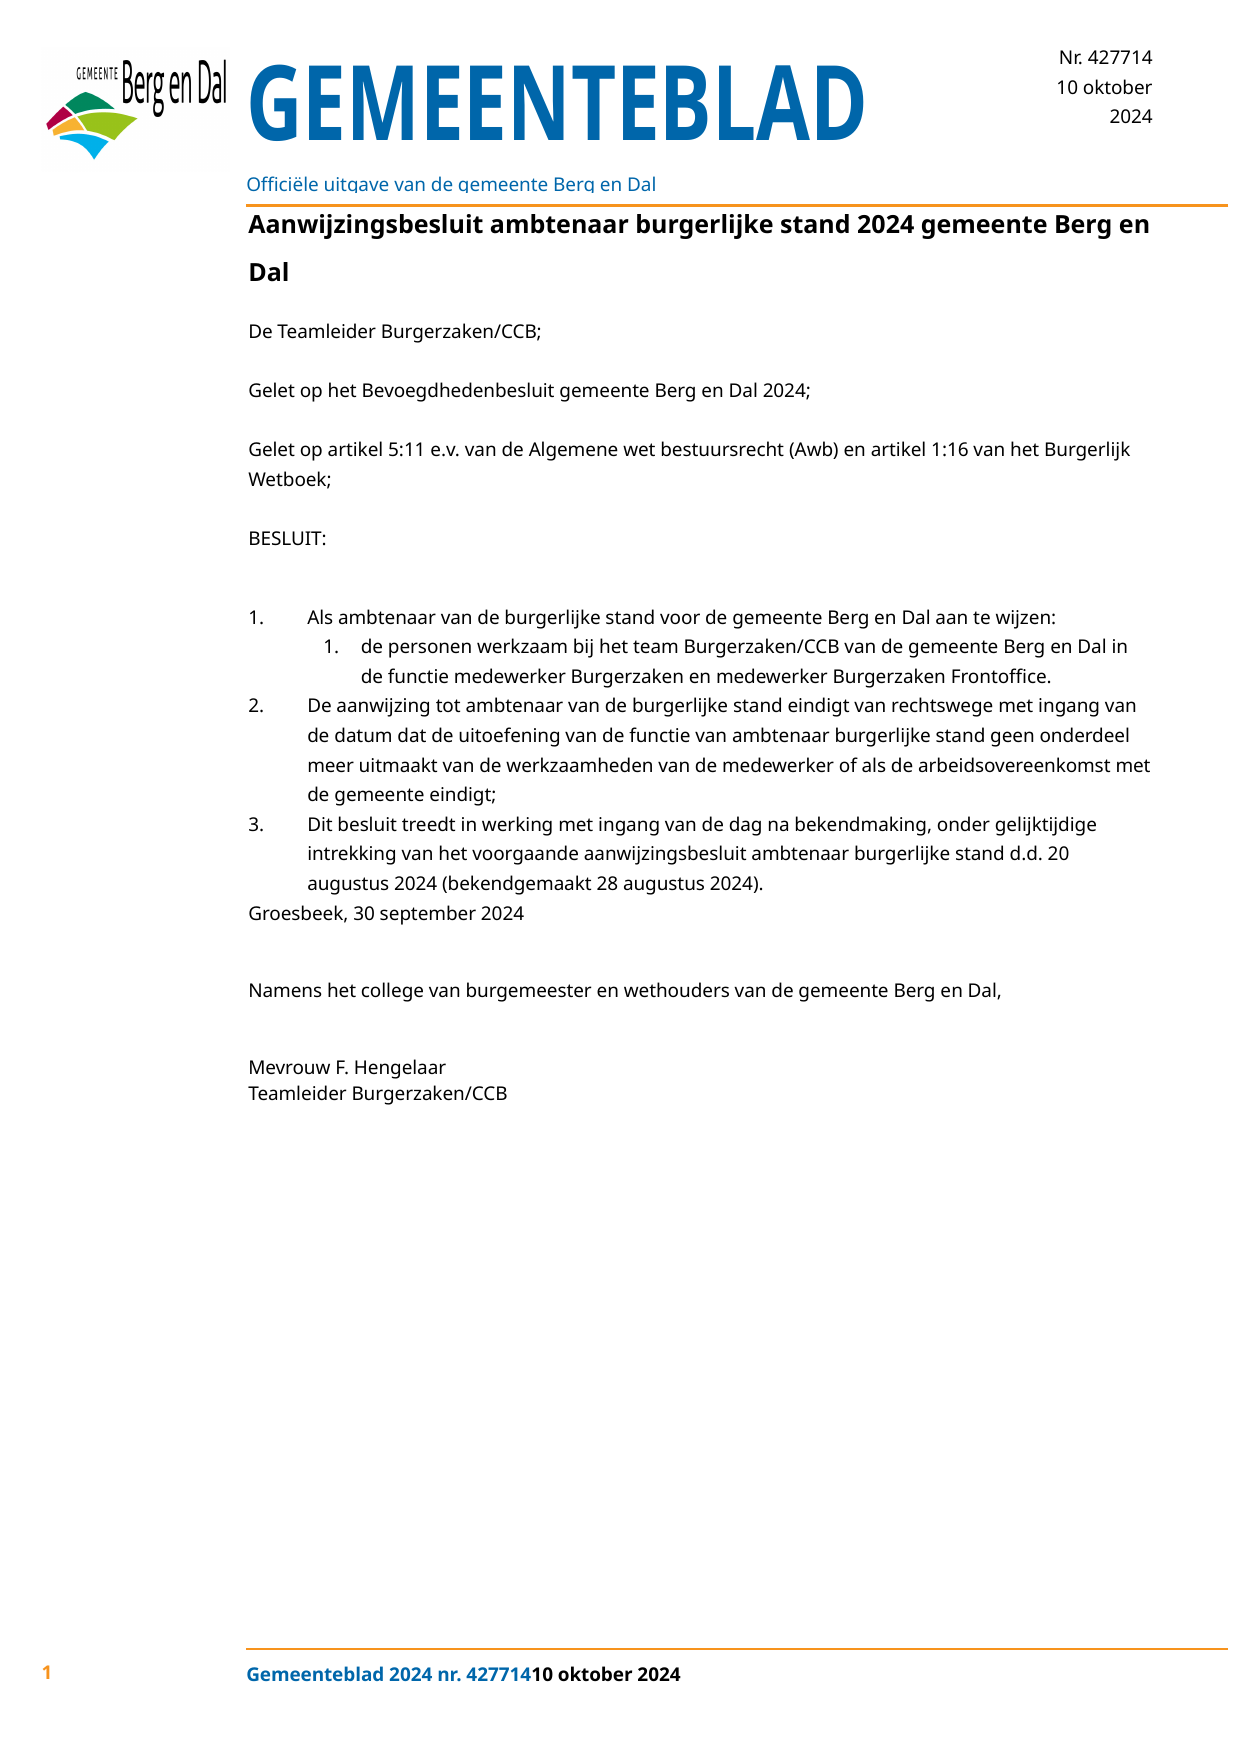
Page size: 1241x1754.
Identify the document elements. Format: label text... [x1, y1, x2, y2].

text De Teamleider Burgerzaken/CCB; [248, 318, 1152, 344]
picture [41, 47, 231, 172]
text Aanwijzingsbesluit ambtenaar burgerlijke stand 2024 gemeente Berg en Dal [248, 207, 1152, 288]
text Namens het college van burgemeester en wethouders van de gemeente Berg en Dal, [248, 977, 1152, 1003]
text Mevrouw F. Hengelaar [248, 1054, 1152, 1080]
text BESLUIT: [248, 525, 1152, 551]
text Teamleider Burgerzaken/CCB [248, 1080, 1152, 1106]
list De aanwijzing tot ambtenaar van de burgerlijke stand eindigt van rechtswege met ingang van de datum dat de uitoefening van de functie van ambtenaar burgerlijke stand geen onderdeel meer uitmaakt van de werkzaamheden van de medewerker of als de arbeidsovereenkomst met de gemeente eindigt; [248, 693, 1152, 807]
list de personen werkzaam bij het team Burgerzaken/CCB van de gemeente Berg en Dal in de functie medewerker Burgerzaken en medewerker Burgerzaken Frontoffice. [323, 633, 1152, 689]
text Gelet op artikel 5:11 e.v. van de Algemene wet bestuursrecht (Awb) en artikel 1:16 van het Burgerlijk Wetboek; [248, 436, 1152, 492]
list Als ambtenaar van de burgerlijke stand voor de gemeente Berg en Dal aan te wijzen: [248, 604, 1152, 629]
text Gelet op het Bevoegdhedenbesluit gemeente Berg en Dal 2024; [248, 377, 1152, 403]
list Dit besluit treedt in werking met ingang van de dag na bekendmaking, onder gelijktijdige intrekking van het voorgaande aanwijzingsbesluit ambtenaar burgerlijke stand d.d. 20 augustus 2024 (bekendgemaakt 28 augustus 2024). [248, 811, 1152, 896]
text Groesbeek, 30 september 2024 [248, 900, 1152, 925]
